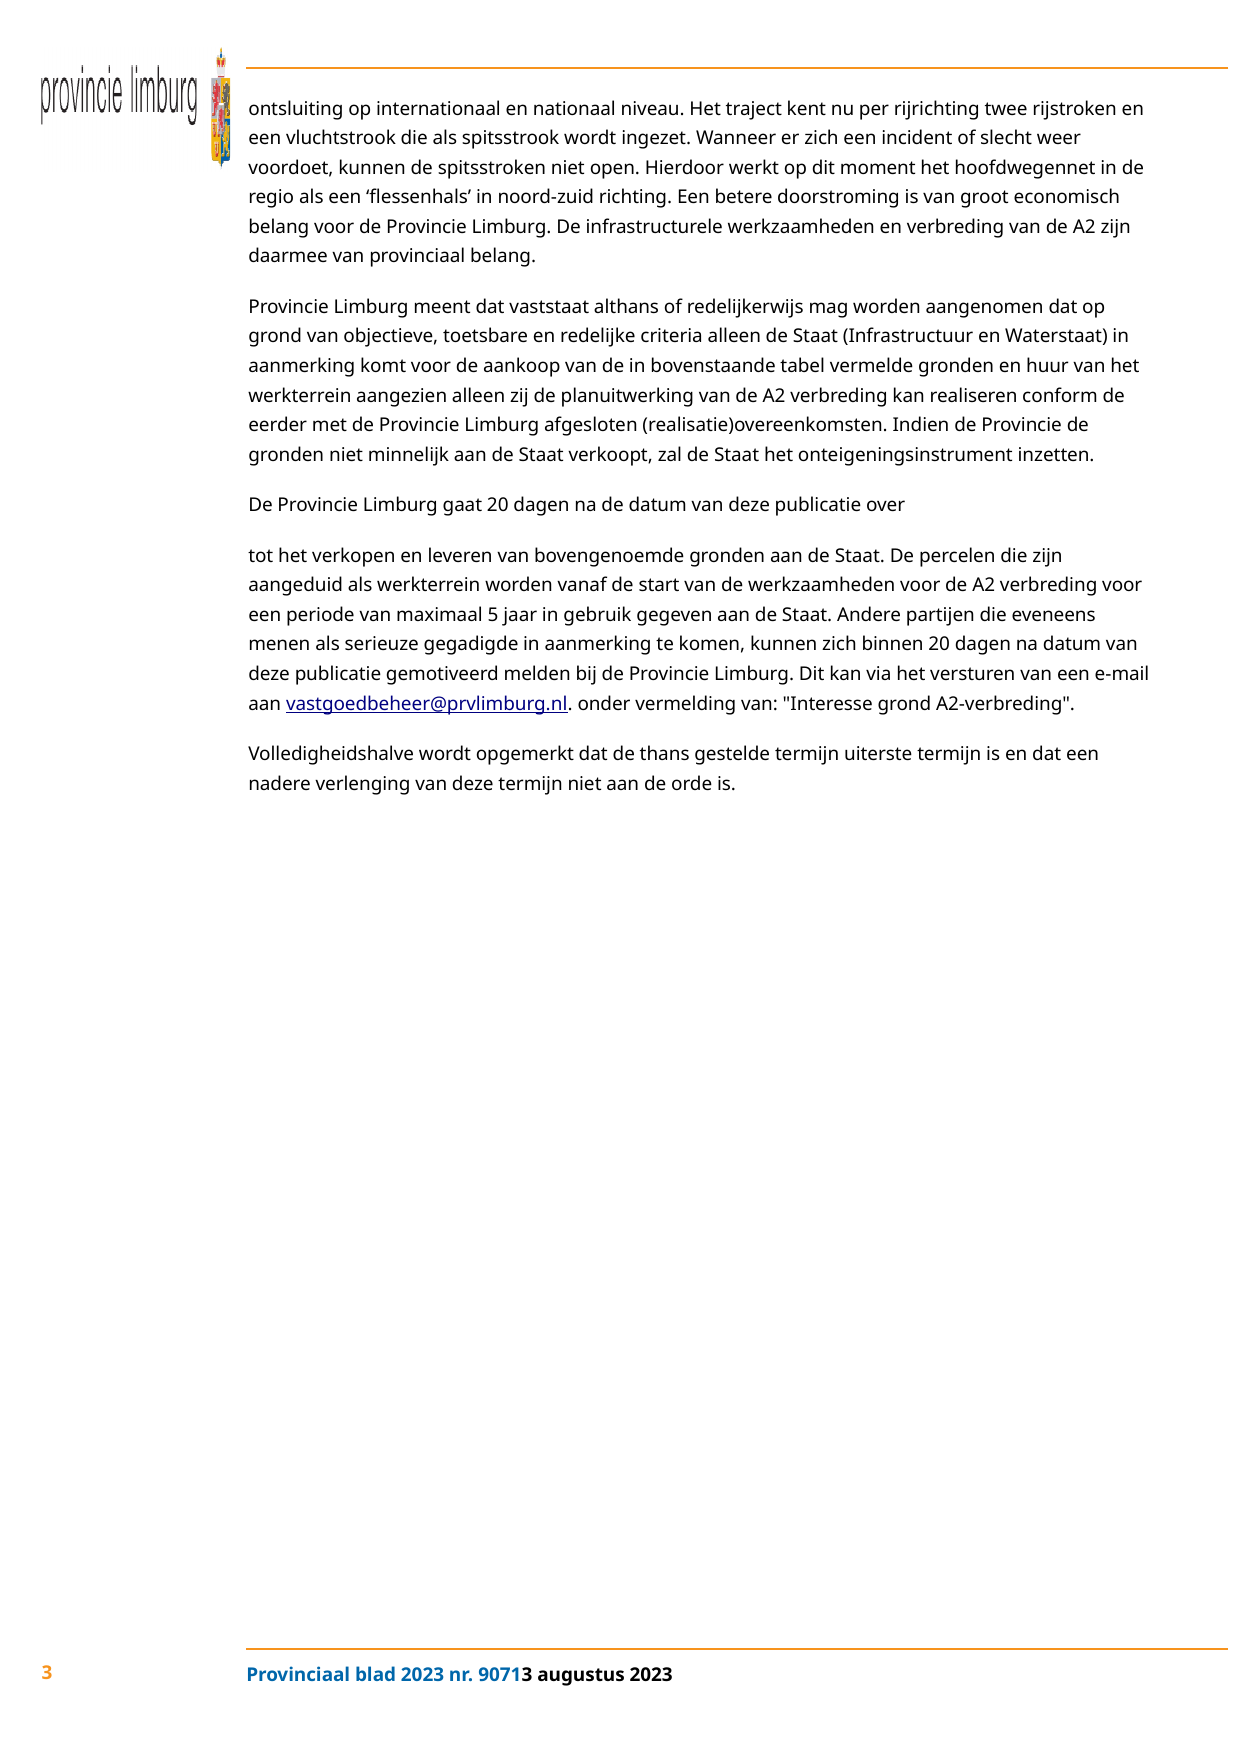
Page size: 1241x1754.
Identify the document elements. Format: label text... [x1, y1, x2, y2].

text Provincie Limburg meent dat vaststaat althans of redelijkerwijs mag worden aangenomen dat op grond van objectieve, toetsbare en redelijke criteria alleen de Staat (Infrastructuur en Waterstaat) in aanmerking komt voor de aankoop van de in bovenstaande tabel vermelde gronden en huur van het werkterrein aangezien alleen zij de planuitwerking van de A2 verbreding kan realiseren conform de eerder met de Provincie Limburg afgesloten (realisatie)overeenkomsten. Indien de Provincie de gronden niet minnelijk aan de Staat verkoopt, zal de Staat het onteigeningsinstrument inzetten. [248, 293, 1152, 467]
picture [41, 47, 231, 172]
text Volledigheidshalve wordt opgemerkt dat de thans gestelde termijn uiterste termijn is en dat een nadere verlenging van deze termijn niet aan de orde is. [248, 740, 1152, 796]
text De Provincie Limburg gaat 20 dagen na de datum van deze publicatie over [248, 491, 1152, 517]
text ontsluiting op internationaal en nationaal niveau. Het traject kent nu per rijrichting twee rijstroken en een vluchtstrook die als spitsstrook wordt ingezet. Wanneer er zich een incident of slecht weer voordoet, kunnen de spitsstroken niet open. Hierdoor werkt op dit moment het hoofdwegennet in de regio als een ‘flessenhals’ in noord-zuid richting. Een betere doorstroming is van groot economisch belang voor de Provincie Limburg. De infrastructurele werkzaamheden en verbreding van de A2 zijn daarmee van provinciaal belang. [248, 95, 1152, 268]
text tot het verkopen en leveren van bovengenoemde gronden aan de Staat. De percelen die zijn aangeduid als werkterrein worden vanaf de start van de werkzaamheden voor de A2 verbreding voor een periode van maximaal 5 jaar in gebruik gegeven aan de Staat. Andere partijen die eveneens menen als serieuze gegadigde in aanmerking te komen, kunnen zich binnen 20 dagen na datum van deze publicatie gemotiveerd melden bij de Provincie Limburg. Dit kan via het versturen van een e-mail aan vastgoedbeheer@prvlimburg.nl. onder vermelding van: "Interesse grond A2-verbreding". [248, 542, 1152, 716]
